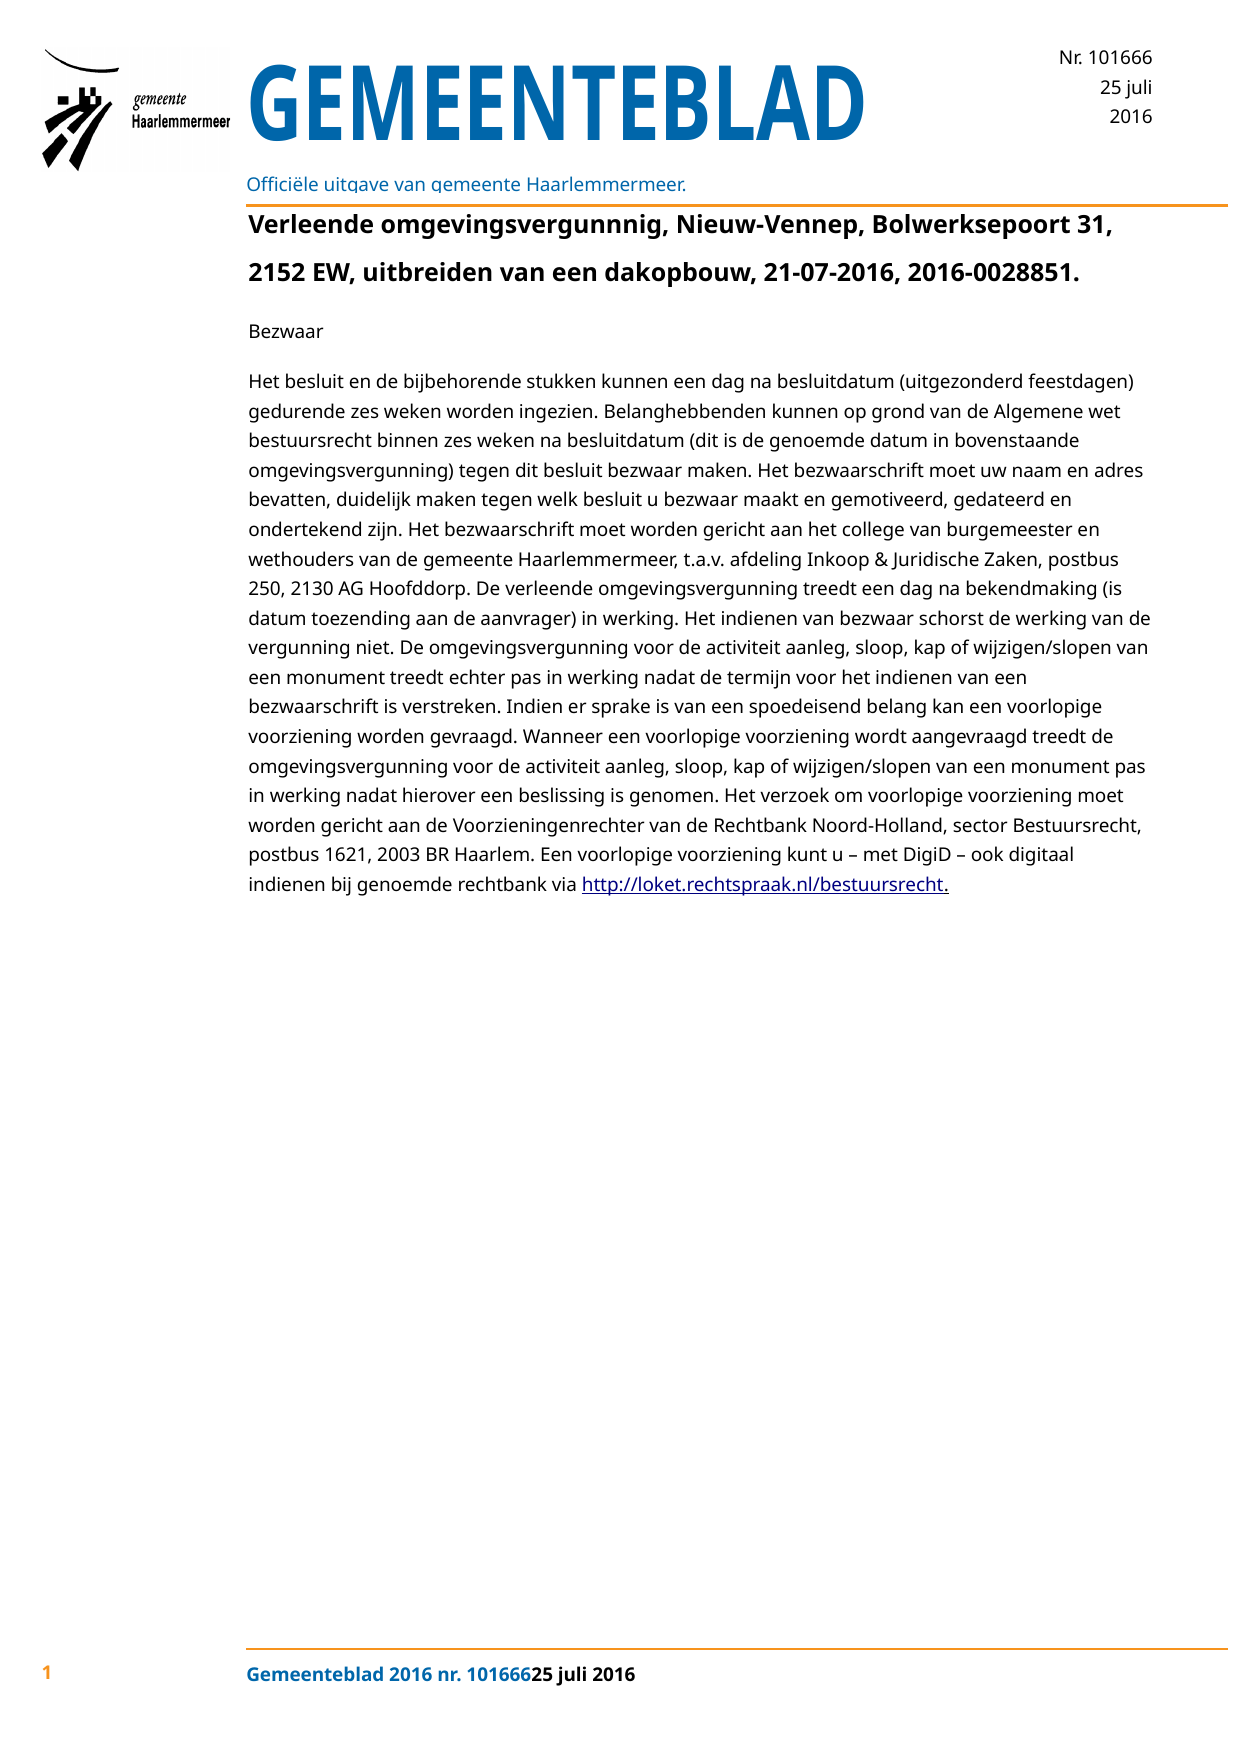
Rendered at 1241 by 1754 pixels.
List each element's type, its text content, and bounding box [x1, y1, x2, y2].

text Bezwaar [248, 318, 1152, 344]
text Het besluit en de bijbehorende stukken kunnen een dag na besluitdatum (uitgezonderd feestdagen) gedurende zes weken worden ingezien. Belanghebbenden kunnen op grond van de Algemene wet bestuursrecht binnen zes weken na besluitdatum (dit is de genoemde datum in bovenstaande omgevingsvergunning) tegen dit besluit bezwaar maken. Het bezwaarschrift moet uw naam en adres bevatten, duidelijk maken tegen welk besluit u bezwaar maakt en gemotiveerd, gedateerd en ondertekend zijn. Het bezwaarschrift moet worden gericht aan het college van burgemeester en wethouders van de gemeente Haarlemmermeer, t.a.v. afdeling Inkoop & Juridische Zaken, postbus 250, 2130 AG Hoofddorp. De verleende omgevingsvergunning treedt een dag na bekendmaking (is datum toezending aan de aanvrager) in werking. Het indienen van bezwaar schorst de werking van de vergunning niet. De omgevingsvergunning voor de activiteit aanleg, sloop, kap of wijzigen/slopen van een monument treedt echter pas in werking nadat de termijn voor het indienen van een bezwaarschrift is verstreken. Indien er sprake is van een spoedeisend belang kan een voorlopige voorziening worden gevraagd. Wanneer een voorlopige voorziening wordt aangevraagd treedt de omgevingsvergunning voor de activiteit aanleg, sloop, kap of wijzigen/slopen van een monument pas in werking nadat hierover een beslissing is genomen. Het verzoek om voorlopige voorziening moet worden gericht aan de Voorzieningenrechter van de Rechtbank Noord-Holland, sector Bestuursrecht, postbus 1621, 2003 BR Haarlem. Een voorlopige voorziening kunt u – met DigiD – ook digitaal indienen bij genoemde rechtbank via http://loket.rechtspraak.nl/bestuursrecht. [248, 368, 1152, 897]
picture [41, 47, 231, 172]
text Verleende omgevingsvergunnnig, Nieuw-Vennep, Bolwerksepoort 31, 2152 EW, uitbreiden van een dakopbouw, 21-07-2016, 2016-0028851. [248, 207, 1152, 288]
